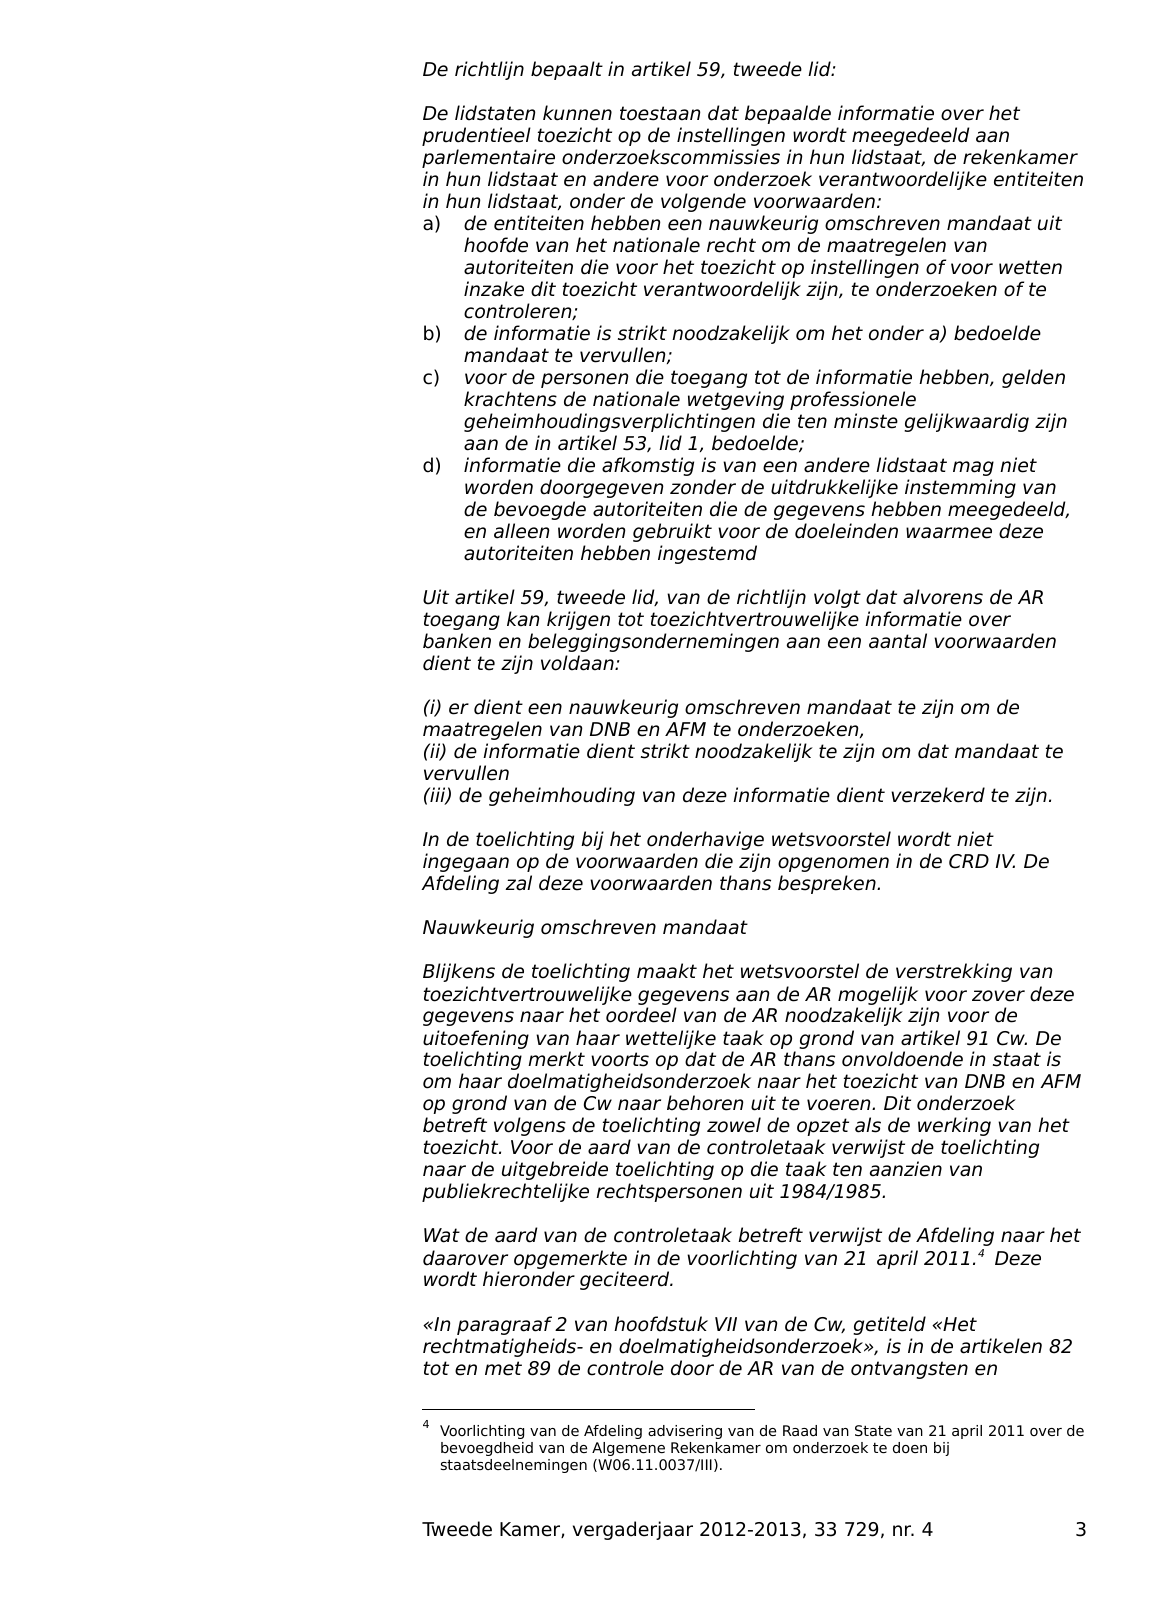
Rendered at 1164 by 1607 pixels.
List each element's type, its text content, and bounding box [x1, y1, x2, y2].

text (i) er dient een nauwkeurig omschreven mandaat te zijn om de maatregelen van DNB en AFM te onderzoeken, [422, 697, 1087, 741]
text De lidstaten kunnen toestaan dat bepaalde informatie over het prudentieel toezicht op de instellingen wordt meegedeeld aan parlementaire onderzoekscommissies in hun lidstaat, de rekenkamer in hun lidstaat en andere voor onderzoek verantwoordelijke entiteiten in hun lidstaat, onder de volgende voorwaarden: [422, 103, 1087, 213]
text Wat de aard van de controletaak betreft verwijst de Afdeling naar het daarover opgemerkte in de voorlichting van 21 april 2011. Deze wordt hieronder geciteerd. [422, 1225, 1087, 1291]
text De richtlijn bepaalt in artikel 59, tweede lid: [422, 59, 1087, 81]
text Uit artikel 59, tweede lid, van de richtlijn volgt dat alvorens de AR toegang kan krijgen tot toezichtvertrouwelijke informatie over banken en beleggingsondernemingen aan een aantal voorwaarden dient te zijn voldaan: [422, 587, 1087, 675]
text (iii) de geheimhouding van deze informatie dient verzekerd te zijn. [422, 785, 1087, 807]
text d) informatie die afkomstig is van een andere lidstaat mag niet worden doorgegeven zonder de uitdrukkelijke instemming van de bevoegde autoriteiten die de gegevens hebben meegedeeld, en alleen worden gebruikt voor de doeleinden waarmee deze autoriteiten hebben ingestemd [422, 455, 1087, 565]
text c) voor de personen die toegang tot de informatie hebben, gelden krachtens de nationale wetgeving professionele geheimhoudingsverplichtingen die ten minste gelijkwaardig zijn aan de in artikel 53, lid 1, bedoelde; [422, 367, 1087, 455]
subtitle Nauwkeurig omschreven mandaat [422, 917, 1087, 939]
text a) de entiteiten hebben een nauwkeurig omschreven mandaat uit hoofde van het nationale recht om de maatregelen van autoriteiten die voor het toezicht op instellingen of voor wetten inzake dit toezicht verantwoordelijk zijn, te onderzoeken of te controleren; [422, 213, 1087, 323]
text Blijkens de toelichting maakt het wetsvoorstel de verstrekking van toezichtvertrouwelijke gegevens aan de AR mogelijk voor zover deze gegevens naar het oordeel van de AR noodzakelijk zijn voor de uitoefening van haar wettelijke taak op grond van artikel 91 Cw. De toelichting merkt voorts op dat de AR thans onvoldoende in staat is om haar doelmatigheidsonderzoek naar het toezicht van DNB en AFM op grond van de Cw naar behoren uit te voeren. Dit onderzoek betreft volgens de toelichting zowel de opzet als de werking van het toezicht. Voor de aard van de controletaak verwijst de toelichting naar de uitgebreide toelichting op die taak ten aanzien van publiekrechtelijke rechtspersonen uit 1984/1985. [422, 961, 1087, 1203]
text «In paragraaf 2 van hoofdstuk VII van de Cw, getiteld «Het rechtmatigheids- en doelmatigheidsonderzoek», is in de artikelen 82 tot en met 89 de controle door de AR van de ontvangsten en [422, 1313, 1087, 1379]
text (ii) de informatie dient strikt noodzakelijk te zijn om dat mandaat te vervullen [422, 741, 1087, 785]
text Voorlichting van de Afdeling advisering van de Raad van State van 21 april 2011 over de bevoegdheid van de Algemene Rekenkamer om onderzoek te doen bij staatsdeelnemingen (W06.11.0037/III). [422, 1418, 1087, 1474]
text In de toelichting bij het onderhavige wetsvoorstel wordt niet ingegaan op de voorwaarden die zijn opgenomen in de CRD IV. De Afdeling zal deze voorwaarden thans bespreken. [422, 829, 1087, 895]
text b) de informatie is strikt noodzakelijk om het onder a) bedoelde mandaat te vervullen; [422, 323, 1087, 367]
